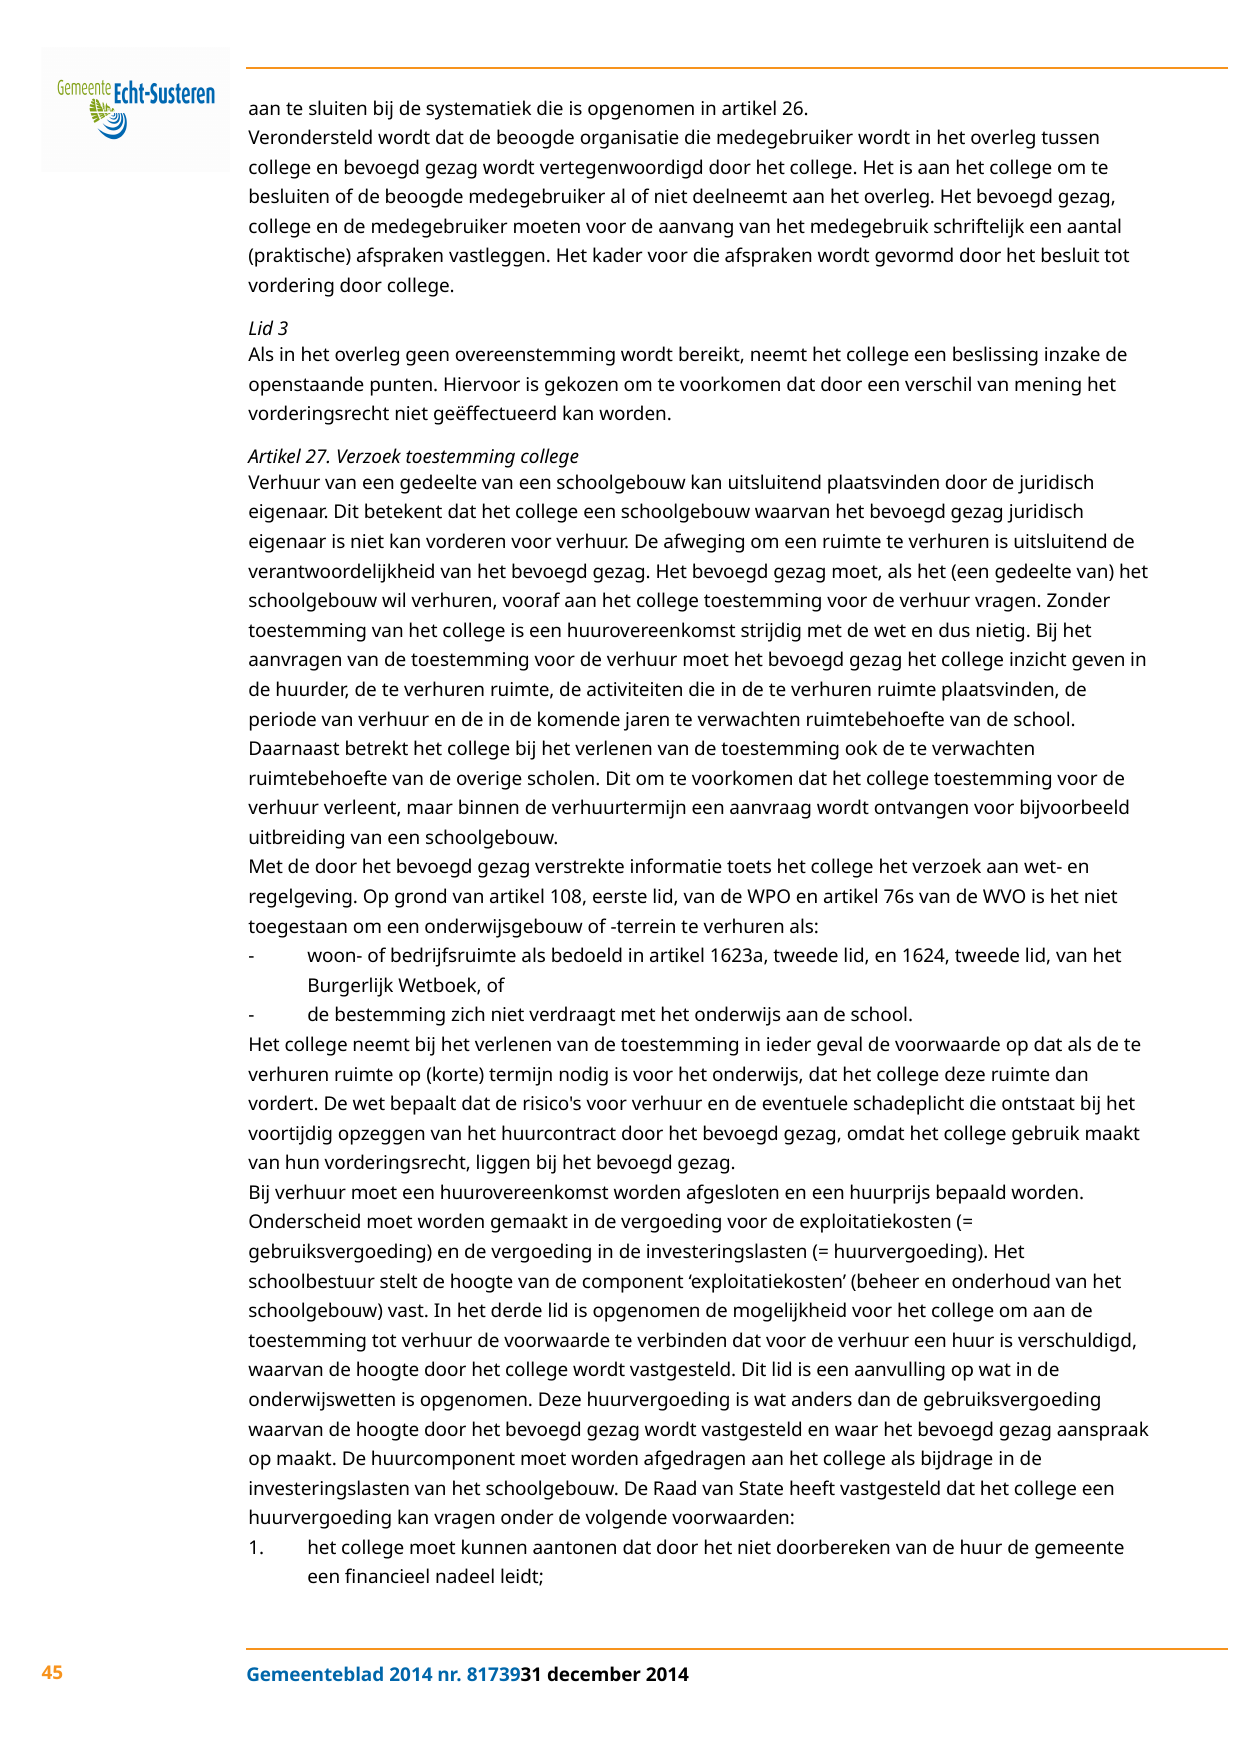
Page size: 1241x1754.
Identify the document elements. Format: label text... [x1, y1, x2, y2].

text Artikel 27. Verzoek toestemming college [248, 443, 1152, 469]
text Verhuur van een gedeelte van een schoolgebouw kan uitsluitend plaatsvinden door de juridisch eigenaar. Dit betekent dat het college een schoolgebouw waarvan het bevoegd gezag juridisch eigenaar is niet kan vorderen voor verhuur. De afweging om een ruimte te verhuren is uitsluitend de verantwoordelijkheid van het bevoegd gezag. Het bevoegd gezag moet, als het (een gedeelte van) het schoolgebouw wil verhuren, vooraf aan het college toestemming voor de verhuur vragen. Zonder toestemming van het college is een huurovereenkomst strijdig met de wet en dus nietig. Bij het aanvragen van de toestemming voor de verhuur moet het bevoegd gezag het college inzicht geven in de huurder, de te verhuren ruimte, de activiteiten die in de te verhuren ruimte plaatsvinden, de periode van verhuur en de in de komende jaren te verwachten ruimtebehoefte van de school. Daarnaast betrekt het college bij het verlenen van de toestemming ook de te verwachten ruimtebehoefte van de overige scholen. Dit om te voorkomen dat het college toestemming voor de verhuur verleent, maar binnen de verhuurtermijn een aanvraag wordt ontvangen voor bijvoorbeeld uitbreiding van een schoolgebouw. [248, 469, 1152, 850]
list woon- of bedrijfsruimte als bedoeld in artikel 1623a, tweede lid, en 1624, tweede lid, van het Burgerlijk Wetboek, of [248, 942, 1152, 998]
picture [41, 47, 231, 172]
text Als in het overleg geen overeenstemming wordt bereikt, neemt het college een beslissing inzake de openstaande punten. Hiervoor is gekozen om te voorkomen dat door een verschil van mening het vorderingsrecht niet geëffectueerd kan worden. [248, 341, 1152, 426]
text Met de door het bevoegd gezag verstrekte informatie toets het college het verzoek aan wet- en regelgeving. Op grond van artikel 108, eerste lid, van de WPO en artikel 76s van de WVO is het niet toegestaan om een onderwijsgebouw of -terrein te verhuren als: [248, 854, 1152, 939]
text Bij verhuur moet een huurovereenkomst worden afgesloten en een huurprijs bepaald worden. Onderscheid moet worden gemaakt in de vergoeding voor de exploitatiekosten (= gebruiksvergoeding) en de vergoeding in de investeringslasten (= huurvergoeding). Het schoolbestuur stelt de hoogte van de component ‘exploitatiekosten’ (beheer en onderhoud van het schoolgebouw) vast. In het derde lid is opgenomen de mogelijkheid voor het college om aan de toestemming tot verhuur de voorwaarde te verbinden dat voor de verhuur een huur is verschuldigd, waarvan de hoogte door het college wordt vastgesteld. Dit lid is een aanvulling op wat in de onderwijswetten is opgenomen. Deze huurvergoeding is wat anders dan de gebruiksvergoeding waarvan de hoogte door het bevoegd gezag wordt vastgesteld en waar het bevoegd gezag aanspraak op maakt. De huurcomponent moet worden afgedragen aan het college als bijdrage in de investeringslasten van het schoolgebouw. De Raad van State heeft vastgesteld dat het college een huurvergoeding kan vragen onder de volgende voorwaarden: [248, 1179, 1152, 1530]
text Verondersteld wordt dat de beoogde organisatie die medegebruiker wordt in het overleg tussen college en bevoegd gezag wordt vertegenwoordigd door het college. Het is aan het college om te besluiten of de beoogde medegebruiker al of niet deelneemt aan het overleg. Het bevoegd gezag, college en de medegebruiker moeten voor de aanvang van het medegebruik schriftelijk een aantal (praktische) afspraken vastleggen. Het kader voor die afspraken wordt gevormd door het besluit tot vordering door college. [248, 124, 1152, 298]
list het college moet kunnen aantonen dat door het niet doorbereken van de huur de gemeente een financieel nadeel leidt; [248, 1534, 1152, 1589]
text Lid 3 [248, 315, 1152, 341]
text aan te sluiten bij de systematiek die is opgenomen in artikel 26. [248, 95, 1152, 121]
text Het college neemt bij het verlenen van de toestemming in ieder geval de voorwaarde op dat als de te verhuren ruimte op (korte) termijn nodig is voor het onderwijs, dat het college deze ruimte dan vordert. De wet bepaalt dat de risico's voor verhuur en de eventuele schadeplicht die ontstaat bij het voortijdig opzeggen van het huurcontract door het bevoegd gezag, omdat het college gebruik maakt van hun vorderingsrecht, liggen bij het bevoegd gezag. [248, 1031, 1152, 1175]
list de bestemming zich niet verdraagt met het onderwijs aan de school. [248, 1002, 1152, 1027]
